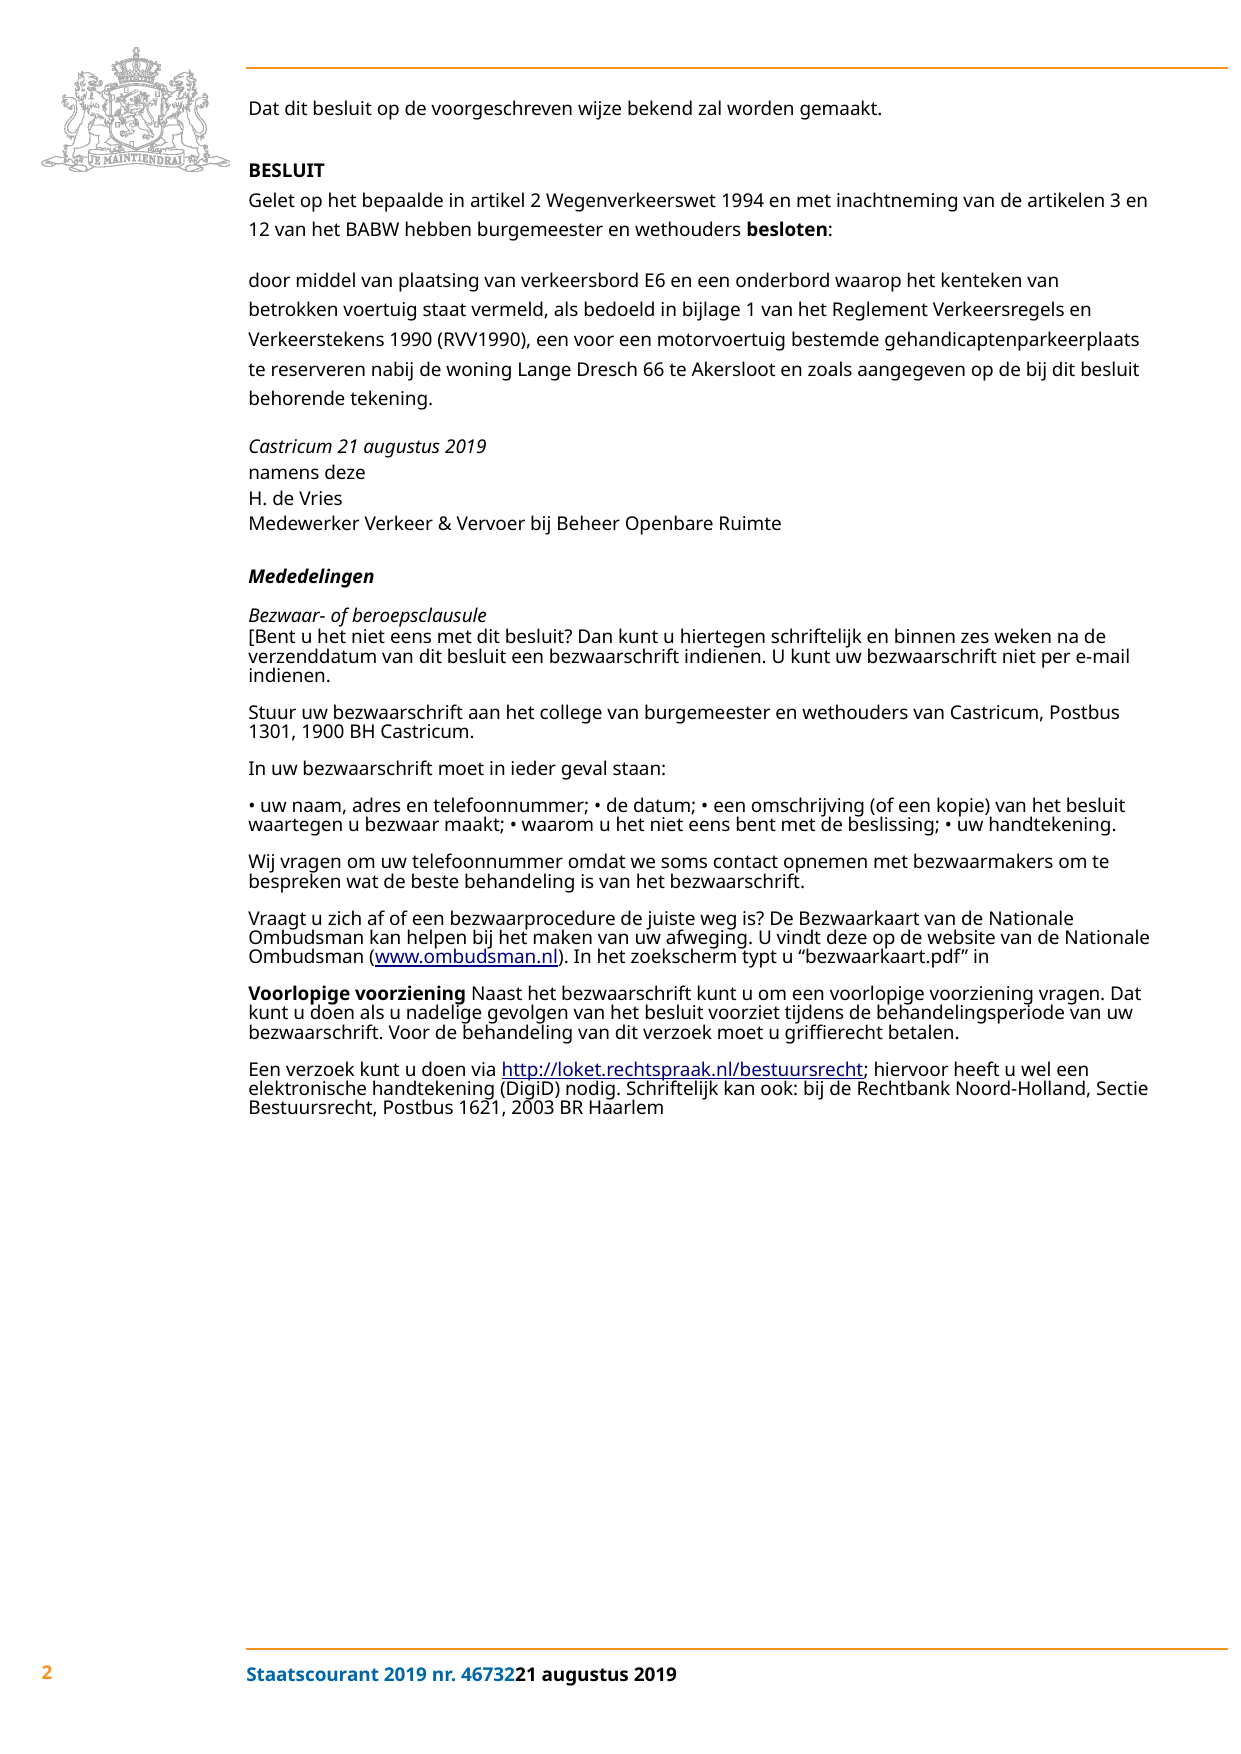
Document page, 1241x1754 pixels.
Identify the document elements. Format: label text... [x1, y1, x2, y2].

text namens deze [248, 459, 1152, 485]
text Gelet op het bepaalde in artikel 2 Wegenverkeerswet 1994 en met inachtneming van de artikelen 3 en 12 van het BABW hebben burgemeester en wethouders besloten: [248, 187, 1152, 242]
text Medewerker Verkeer & Vervoer bij Beheer Openbare Ruimte [248, 510, 1152, 536]
text Mededelingen [248, 563, 1152, 589]
text Castricum 21 augustus 2019 [248, 433, 1152, 459]
text H. de Vries [248, 485, 1152, 510]
text door middel van plaatsing van verkeersbord E6 en een onderbord waarop het kenteken van betrokken voertuig staat vermeld, als bedoeld in bijlage 1 van het Reglement Verkeersregels en Verkeerstekens 1990 (RVV1990), een voor een motorvoertuig bestemde gehandicaptenparkeerplaats te reserveren nabij de woning Lange Dresch 66 te Akersloot en zoals aangegeven op de bij dit besluit behorende tekening. [248, 267, 1152, 411]
text Wij vragen om uw telefoonnummer omdat we soms contact opnemen met bezwaarmakers om te bespreken wat de beste behandeling is van het bezwaarschrift. [248, 853, 1152, 892]
text • uw naam, adres en telefoonnummer; • de datum; • een omschrijving (of een kopie) van het besluit waartegen u bezwaar maakt; • waarom u het niet eens bent met de beslissing; • uw handtekening. [248, 797, 1152, 836]
picture [41, 47, 231, 172]
text Een verzoek kunt u doen via http://loket.rechtspraak.nl/bestuursrecht; hiervoor heeft u wel een elektronische handtekening (DigiD) nodig. Schriftelijk kan ook: bij de Rechtbank Noord-Holland, Sectie Bestuursrecht, Postbus 1621, 2003 BR Haarlem [248, 1061, 1152, 1118]
text In uw bezwaarschrift moet in ieder geval staan: [248, 760, 1152, 779]
text Vraagt u zich af of een bezwaarprocedure de juiste weg is? De Bezwaarkaart van de Nationale Ombudsman kan helpen bij het maken van uw afweging. U vindt deze op de website van de Nationale Ombudsman (www.ombudsman.nl). In het zoekscherm typt u “bezwaarkaart.pdf” in [248, 909, 1152, 967]
text [Bent u het niet eens met dit besluit? Dan kunt u hiertegen schriftelijk en binnen zes weken na de verzenddatum van dit besluit een bezwaarschrift indienen. U kunt uw bezwaarschrift niet per e-mail indienen. [248, 628, 1152, 686]
text Stuur uw bezwaarschrift aan het college van burgemeester en wethouders van Castricum, Postbus 1301, 1900 BH Castricum. [248, 704, 1152, 742]
text Dat dit besluit op de voorgeschreven wijze bekend zal worden gemaakt. [248, 95, 1152, 121]
text Voorlopige voorziening Naast het bezwaarschrift kunt u om een voorlopige voorziening vragen. Dat kunt u doen als u nadelige gevolgen van het besluit voorziet tijdens de behandelingsperiode van uw bezwaarschrift. Voor de behandeling van dit verzoek moet u griffierecht betalen. [248, 985, 1152, 1043]
text Bezwaar- of beroepsclausule [248, 603, 1152, 628]
text BESLUIT [248, 157, 1152, 183]
